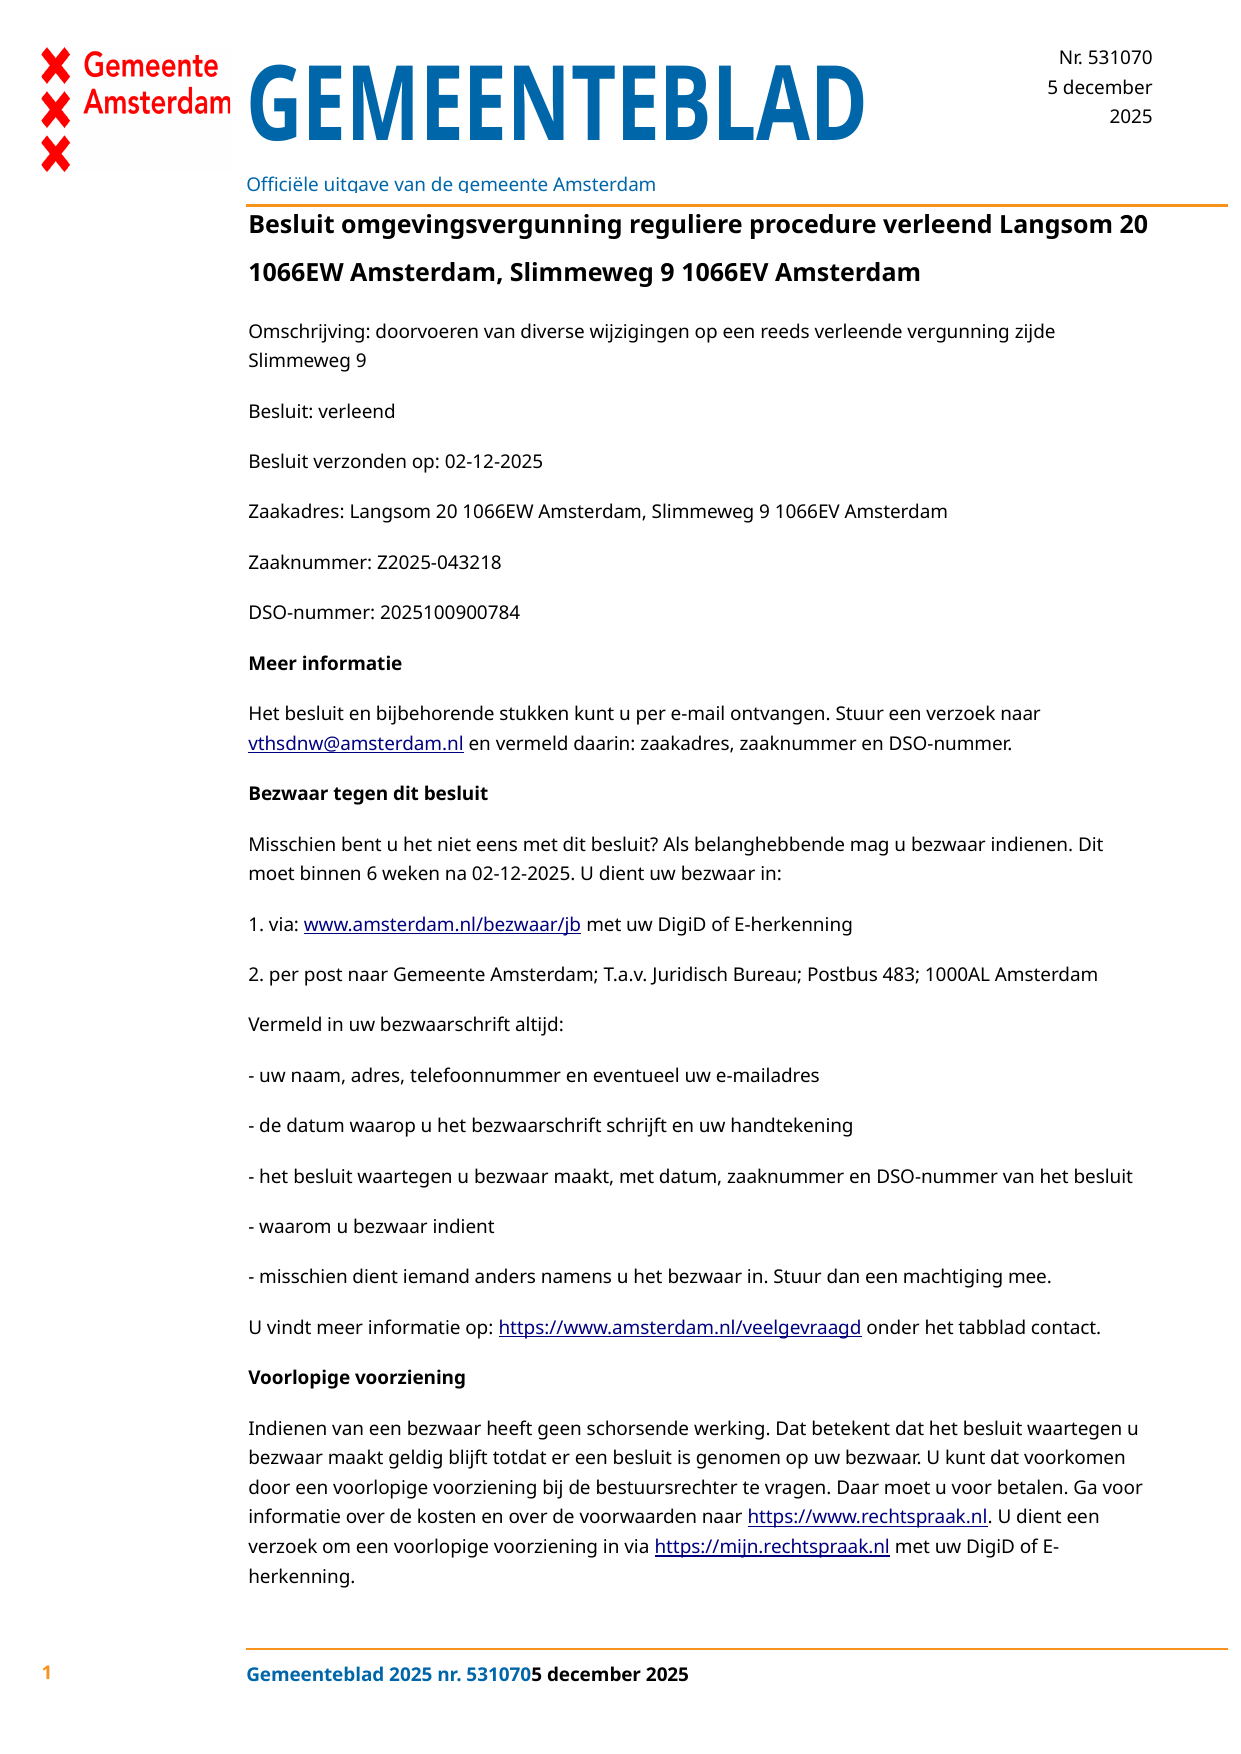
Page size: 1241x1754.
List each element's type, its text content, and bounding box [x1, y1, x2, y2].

text DSO-nummer: 2025100900784 [248, 599, 1152, 625]
text - waarom u bezwaar indient [248, 1213, 1152, 1239]
text Meer informatie [248, 650, 1152, 676]
text Omschrijving: doorvoeren van diverse wijzigingen op een reeds verleende vergunning zijde Slimmeweg 9 [248, 318, 1152, 373]
text Besluit verzonden op: 02-12-2025 [248, 448, 1152, 474]
text Bezwaar tegen dit besluit [248, 780, 1152, 806]
text Zaaknummer: Z2025-043218 [248, 549, 1152, 575]
text - misschien dient iemand anders namens u het bezwaar in. Stuur dan een machtiging mee. [248, 1264, 1152, 1289]
text Besluit: verleend [248, 398, 1152, 424]
picture [41, 47, 231, 172]
text Het besluit en bijbehorende stukken kunt u per e-mail ontvangen. Stuur een verzoek naar vthsdnw@amsterdam.nl en vermeld daarin: zaakadres, zaaknummer en DSO-nummer. [248, 700, 1152, 756]
text 2. per post naar Gemeente Amsterdam; T.a.v. Juridisch Bureau; Postbus 483; 1000AL Amsterdam [248, 961, 1152, 987]
text Zaakadres: Langsom 20 1066EW Amsterdam, Slimmeweg 9 1066EV Amsterdam [248, 499, 1152, 524]
text U vindt meer informatie op: https://www.amsterdam.nl/veelgevraagd onder het tabblad contact. [248, 1314, 1152, 1340]
text 1. via: www.amsterdam.nl/bezwaar/jb met uw DigiD of E-herkenning [248, 911, 1152, 937]
text Besluit omgevingsvergunning reguliere procedure verleend Langsom 20 1066EW Amsterdam, Slimmeweg 9 1066EV Amsterdam [248, 207, 1152, 288]
text - uw naam, adres, telefoonnummer en eventueel uw e-mailadres [248, 1062, 1152, 1088]
text Misschien bent u het niet eens met dit besluit? Als belanghebbende mag u bezwaar indienen. Dit moet binnen 6 weken na 02-12-2025. U dient uw bezwaar in: [248, 831, 1152, 886]
text Vermeld in uw bezwaarschrift altijd: [248, 1012, 1152, 1037]
text - het besluit waartegen u bezwaar maakt, met datum, zaaknummer en DSO-nummer van het besluit [248, 1163, 1152, 1189]
text Voorlopige voorziening [248, 1364, 1152, 1390]
text Indienen van een bezwaar heeft geen schorsende werking. Dat betekent dat het besluit waartegen u bezwaar maakt geldig blijft totdat er een besluit is genomen op uw bezwaar. U kunt dat voorkomen door een voorlopige voorziening bij de bestuursrechter te vragen. Daar moet u voor betalen. Ga voor informatie over de kosten en over de voorwaarden naar https://www.rechtspraak.nl. U dient een verzoek om een voorlopige voorziening in via https://mijn.rechtspraak.nl met uw DigiD of E-herkenning. [248, 1415, 1152, 1589]
text - de datum waarop u het bezwaarschrift schrijft en uw handtekening [248, 1112, 1152, 1138]
